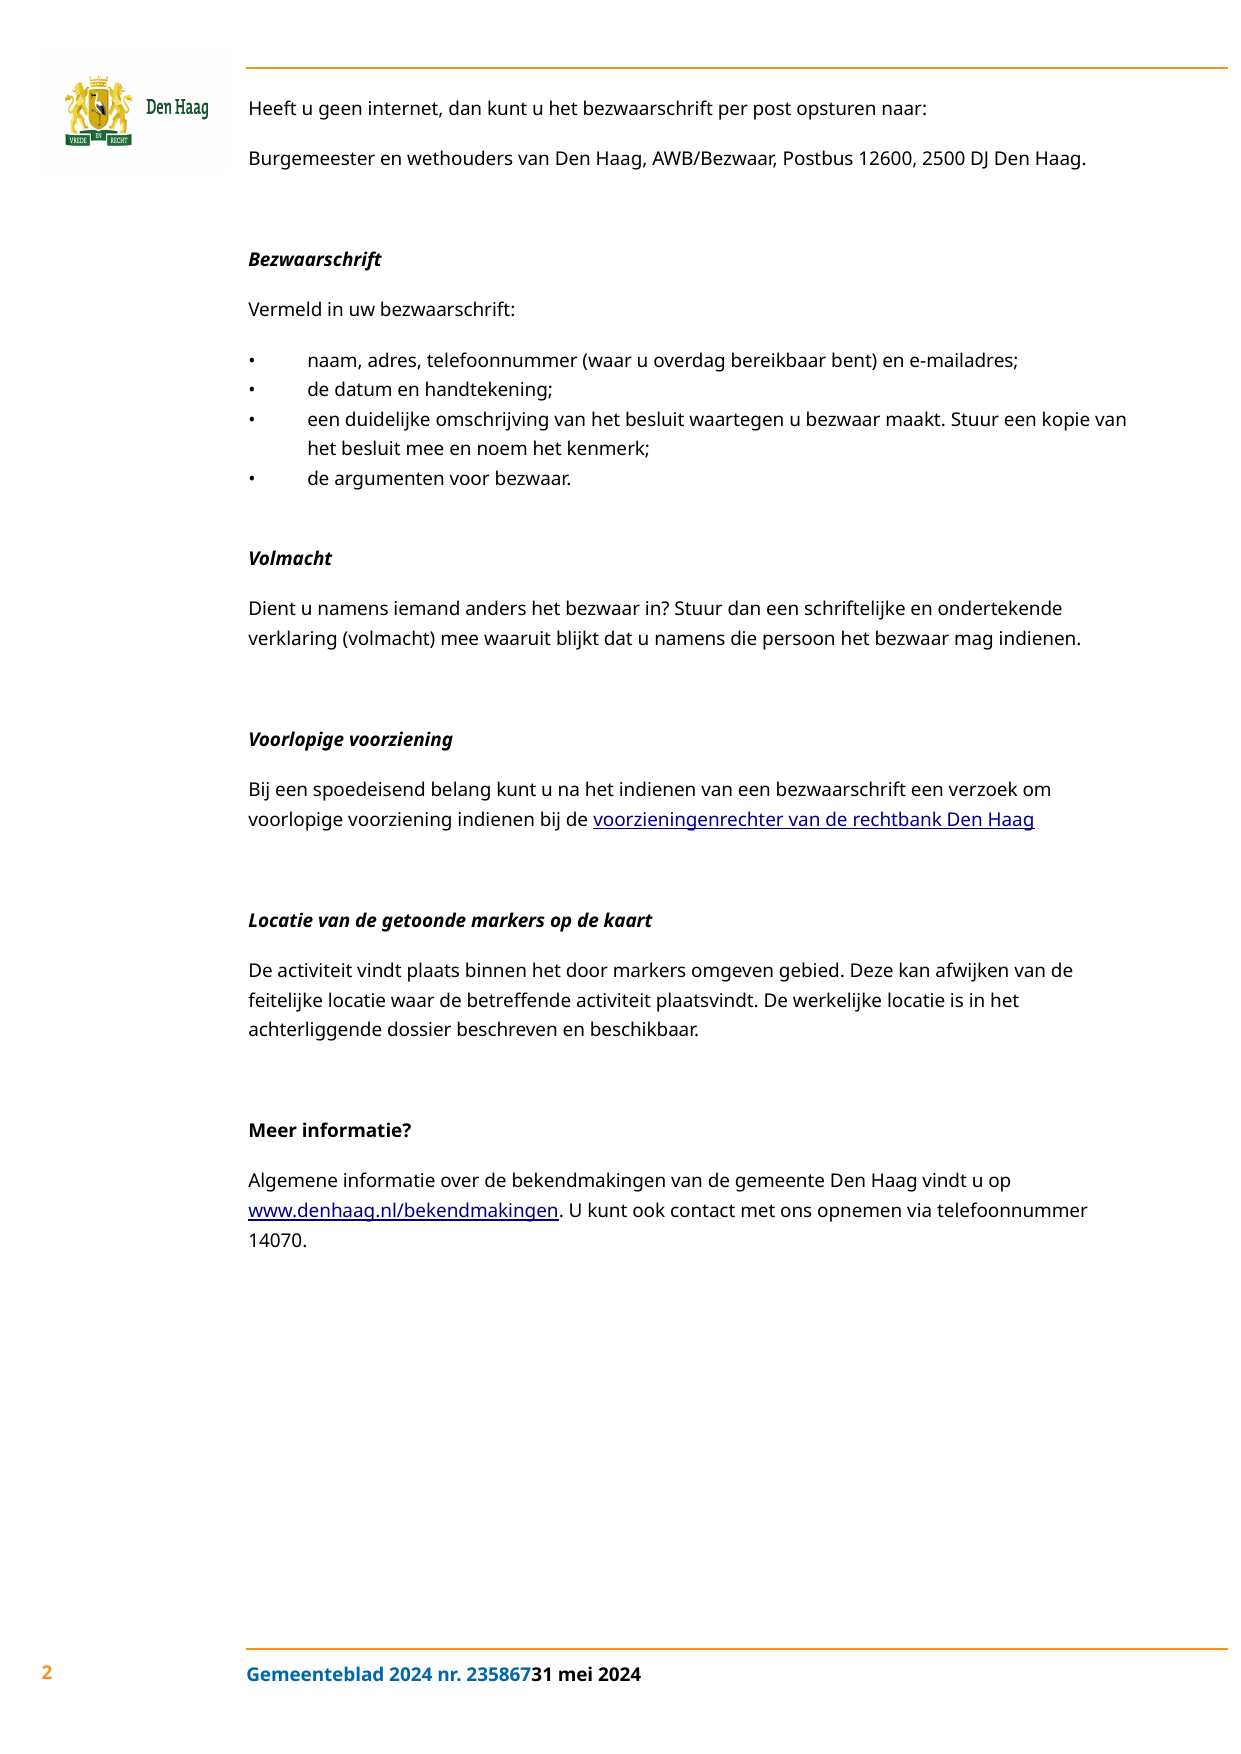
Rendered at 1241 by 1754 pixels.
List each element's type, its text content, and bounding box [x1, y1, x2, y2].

text Algemene informatie over de bekendmakingen van de gemeente Den Haag vindt u op www.denhaag.nl/bekendmakingen. U kunt ook contact met ons opnemen via telefoonnummer 14070. [248, 1168, 1152, 1253]
list een duidelijke omschrijving van het besluit waartegen u bezwaar maakt. Stuur een kopie van het besluit mee en noem het kenmerk; [248, 406, 1152, 461]
list naam, adres, telefoonnummer (waar u overdag bereikbaar bent) en e-mailadres; [248, 347, 1152, 373]
picture [41, 47, 231, 172]
text Meer informatie? [248, 1117, 1152, 1143]
list de argumenten voor bezwaar. [248, 465, 1152, 491]
text Locatie van de getoonde markers op de kaart [248, 907, 1152, 933]
text Voorlopige voorziening [248, 726, 1152, 752]
text Vermeld in uw bezwaarschrift: [248, 296, 1152, 322]
text Burgemeester en wethouders van Den Haag, AWB/Bezwaar, Postbus 12600, 2500 DJ Den Haag. [248, 145, 1152, 171]
text Heeft u geen internet, dan kunt u het bezwaarschrift per post opsturen naar: [248, 95, 1152, 121]
text De activiteit vindt plaats binnen het door markers omgeven gebied. Deze kan afwijken van de feitelijke locatie waar de betreffende activiteit plaatsvindt. De werkelijke locatie is in het achterliggende dossier beschreven en beschikbaar. [248, 957, 1152, 1042]
text Bij een spoedeisend belang kunt u na het indienen van een bezwaarschrift een verzoek om voorlopige voorziening indienen bij de voorzieningenrechter van de rechtbank Den Haag [248, 776, 1152, 832]
list de datum en handtekening; [248, 376, 1152, 402]
text Bezwaarschrift [248, 246, 1152, 272]
text Volmacht [248, 545, 1152, 571]
text Dient u namens iemand anders het bezwaar in? Stuur dan een schriftelijke en ondertekende verklaring (volmacht) mee waaruit blijkt dat u namens die persoon het bezwaar mag indienen. [248, 596, 1152, 651]
